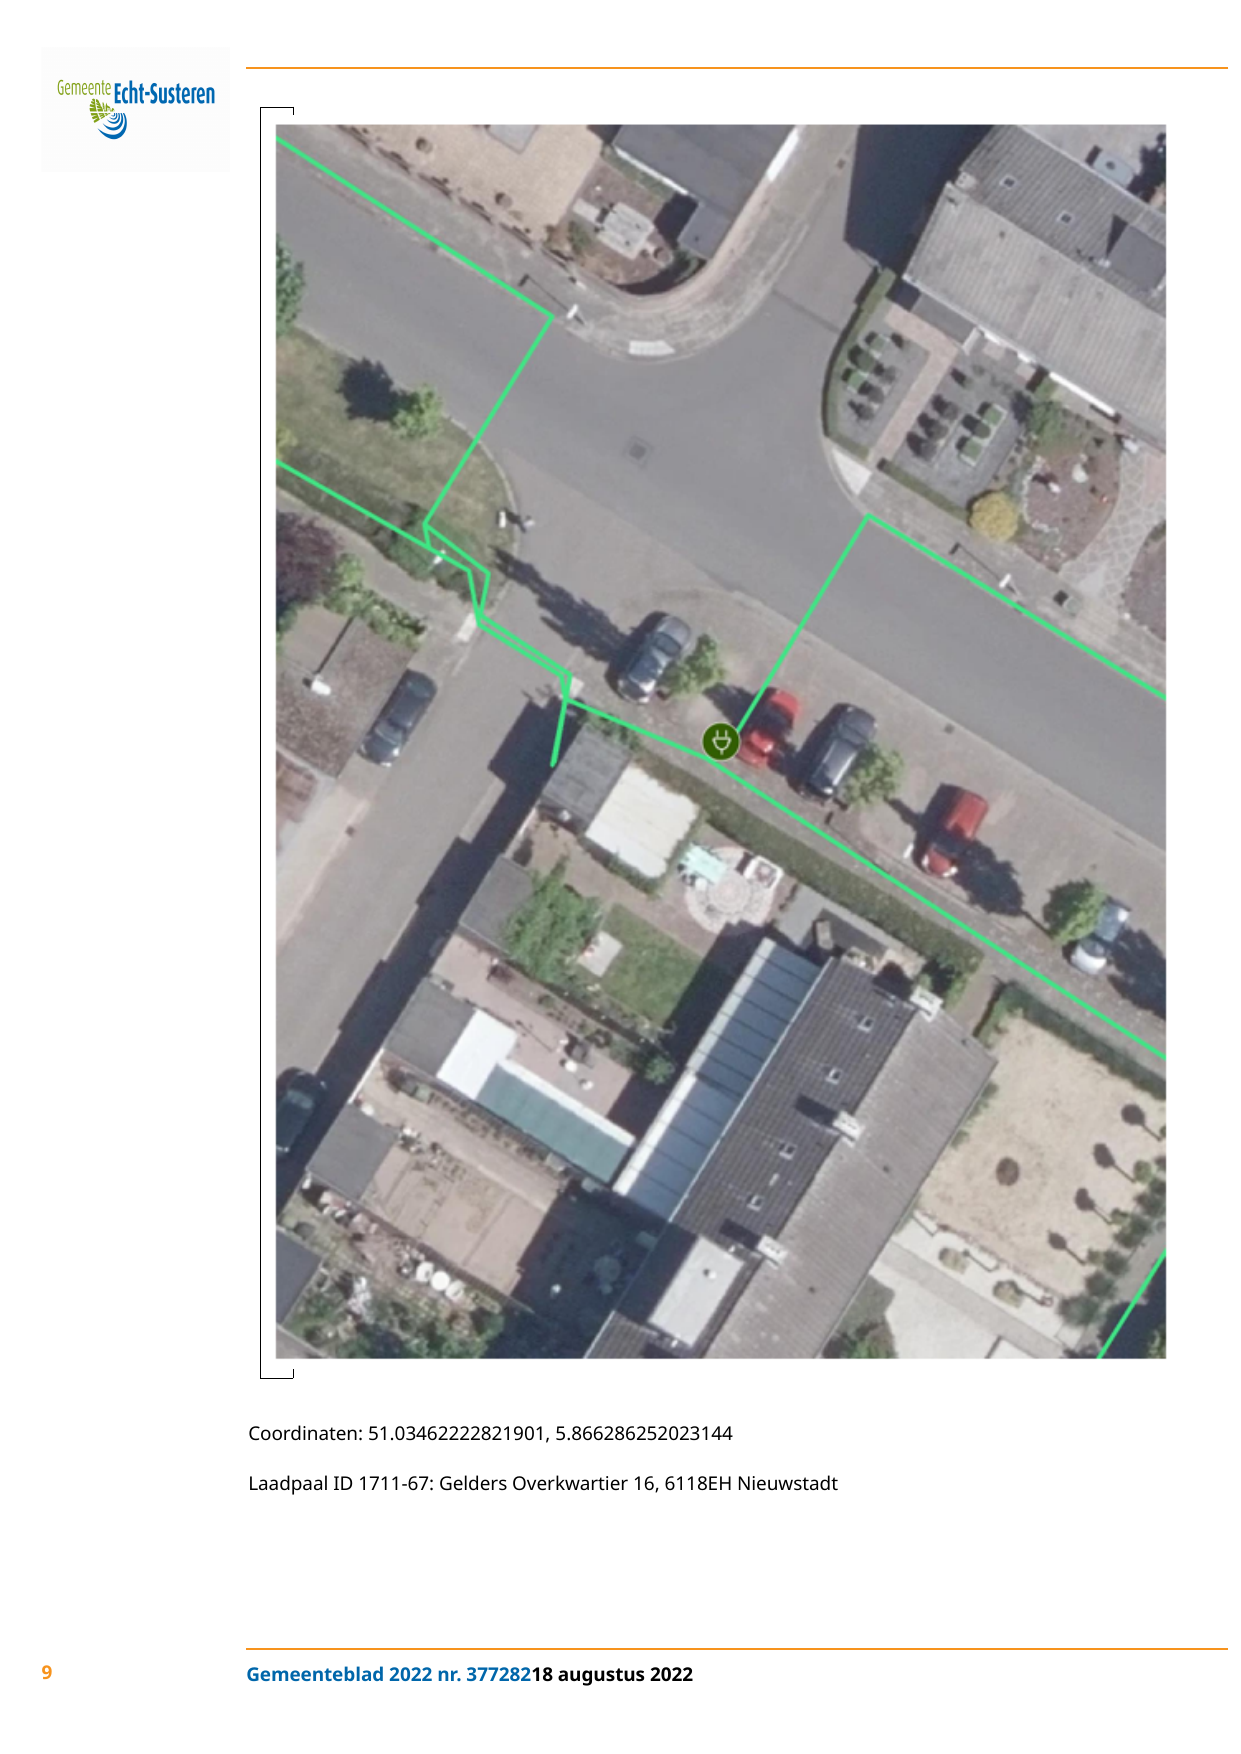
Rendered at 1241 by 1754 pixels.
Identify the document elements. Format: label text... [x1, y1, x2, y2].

picture [41, 47, 231, 172]
text Coordinaten: 51.03462222821901, 5.866286252023144 [248, 1420, 1152, 1446]
text Laadpaal ID 1711-67: Gelders Overkwartier 16, 6118EH Nieuwstadt [248, 1471, 1152, 1496]
picture [268, 115, 1173, 1369]
